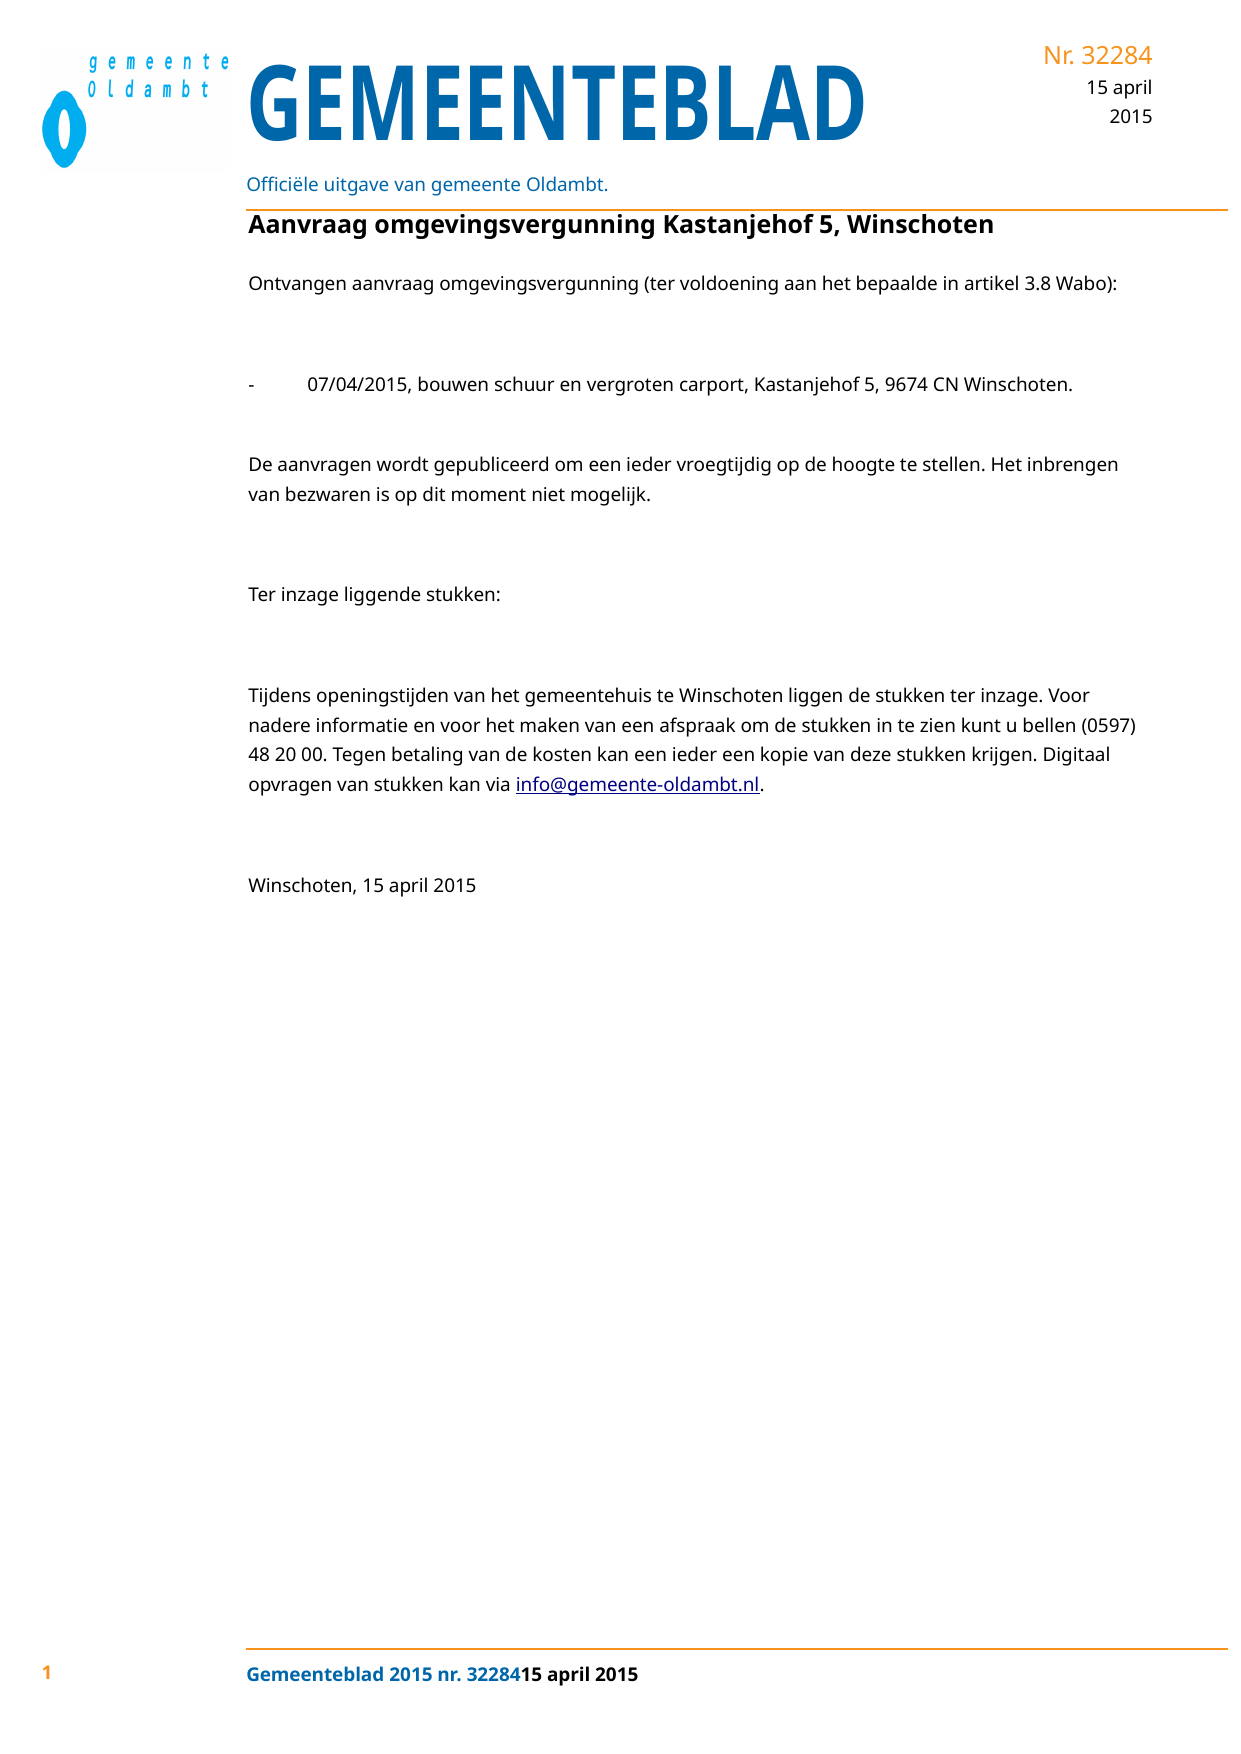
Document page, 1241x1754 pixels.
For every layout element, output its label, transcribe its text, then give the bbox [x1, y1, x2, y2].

text Ter inzage liggende stukken: [248, 582, 1152, 607]
text Ontvangen aanvraag omgevingsvergunning (ter voldoening aan het bepaalde in artikel 3.8 Wabo): [248, 270, 1152, 296]
text Tijdens openingstijden van het gemeentehuis te Winschoten liggen de stukken ter inzage. Voor nadere informatie en voor het maken van een afspraak om de stukken in te zien kunt u bellen (0597) 48 20 00. Tegen betaling van de kosten kan een ieder een kopie van deze stukken krijgen. Digitaal opvragen van stukken kan via info@gemeente-oldambt.nl. [248, 682, 1152, 797]
text Aanvraag omgevingsvergunning Kastanjehof 5, Winschoten [248, 211, 1152, 241]
text Winschoten, 15 april 2015 [248, 872, 1152, 898]
picture [41, 47, 231, 172]
text De aanvragen wordt gepubliceerd om een ieder vroegtijdig op de hoogte te stellen. Het inbrengen van bezwaren is op dit moment niet mogelijk. [248, 451, 1152, 506]
list 07/04/2015, bouwen schuur en vergroten carport, Kastanjehof 5, 9674 CN Winschoten. [248, 371, 1152, 397]
